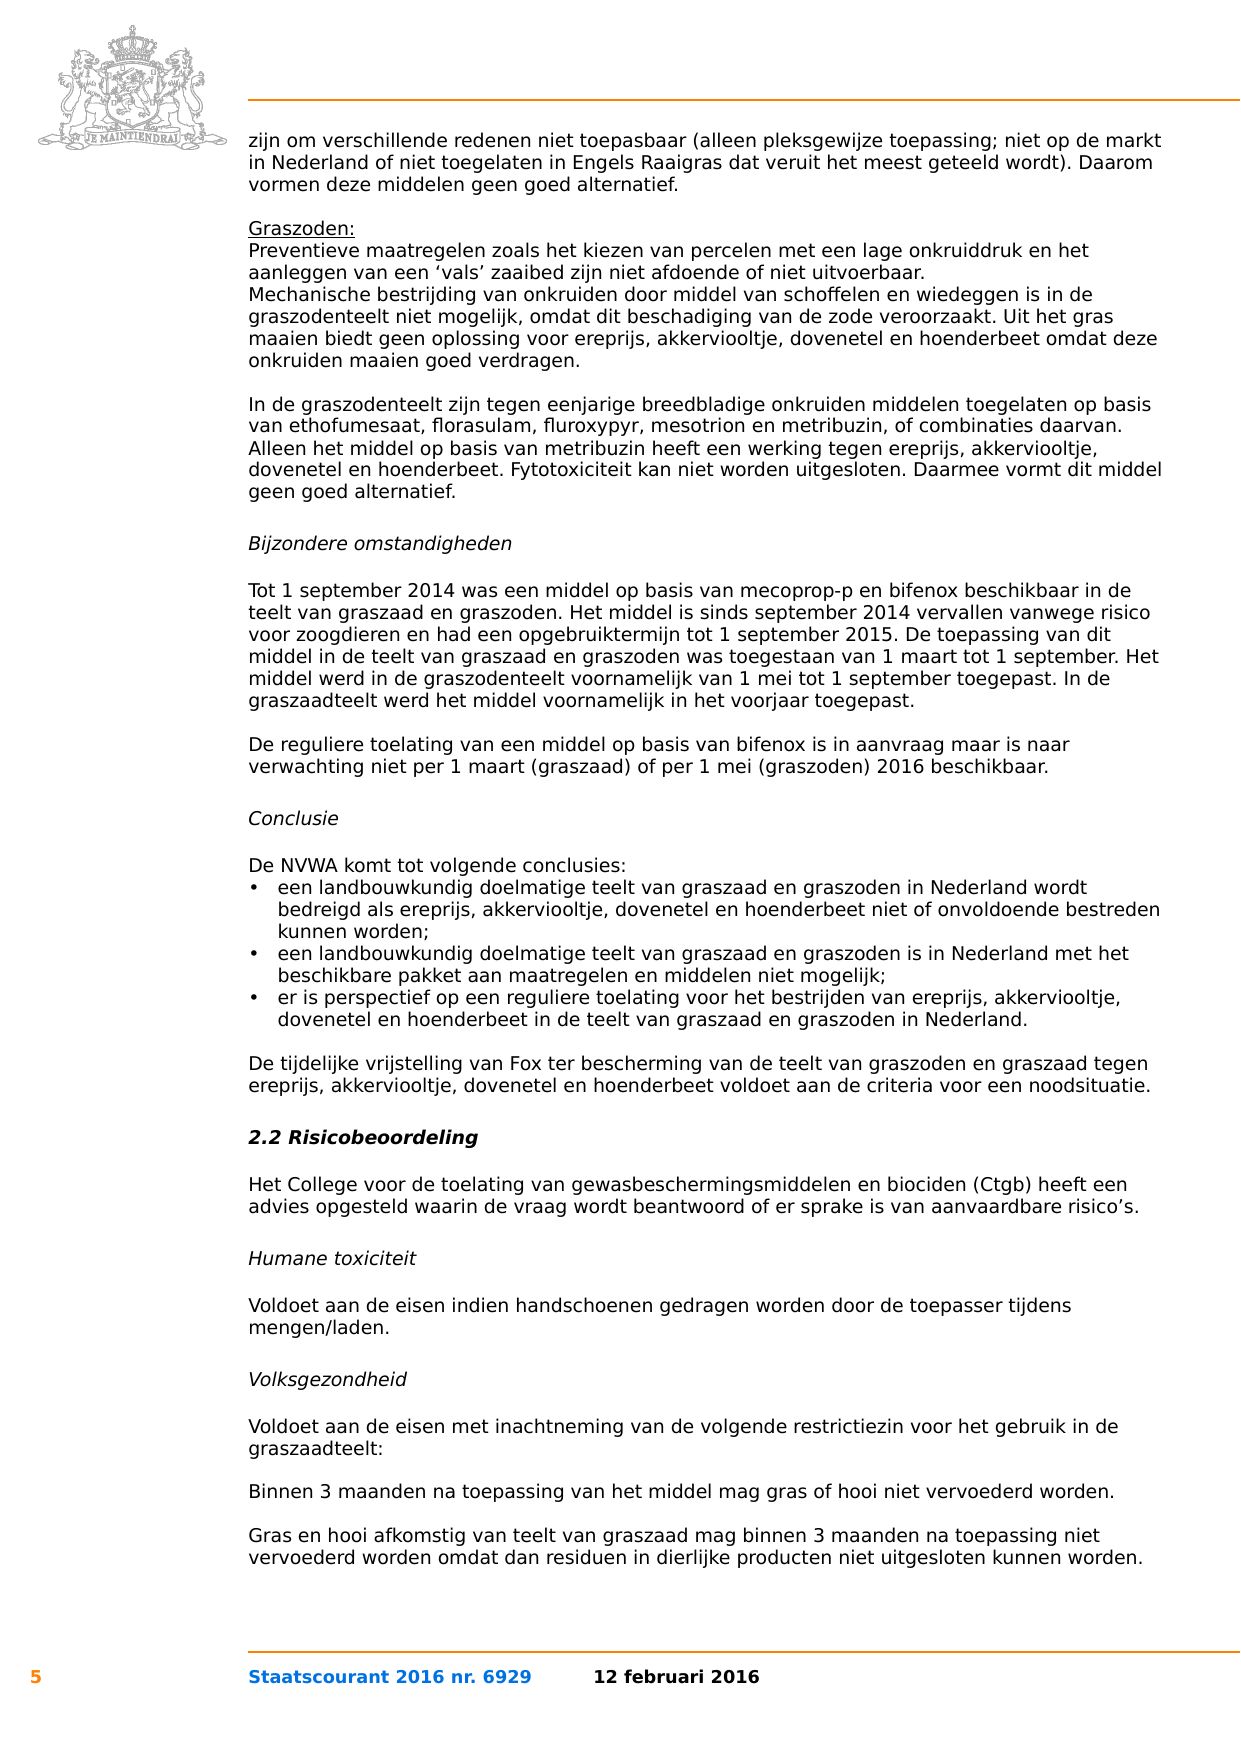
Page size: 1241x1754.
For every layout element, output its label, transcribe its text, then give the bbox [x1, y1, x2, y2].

text • er is perspectief op een reguliere toelating voor het bestrijden van ereprijs, akkerviooltje, dovenetel en hoenderbeet in de teelt van graszaad en graszoden in Nederland. [248, 987, 1163, 1031]
text Het College voor de toelating van gewasbeschermingsmiddelen en biociden (Ctgb) heeft een advies opgesteld waarin de vraag wordt beantwoord of er sprake is van aanvaardbare risico’s. [248, 1174, 1163, 1218]
text Voldoet aan de eisen met inachtneming van de volgende restrictiezin voor het gebruik in de graszaadteelt: [248, 1416, 1163, 1459]
text Graszoden: [248, 218, 1163, 240]
text Tot 1 september 2014 was een middel op basis van mecoprop-p en bifenox beschikbaar in de teelt van graszaad en graszoden. Het middel is sinds september 2014 vervallen vanwege risico voor zoogdieren en had een opgebruiktermijn tot 1 september 2015. De toepassing van dit middel in de teelt van graszaad en graszoden was toegestaan van 1 maart tot 1 september. Het middel werd in de graszodenteelt voornamelijk van 1 mei tot 1 september toegepast. In de graszaadteelt werd het middel voornamelijk in het voorjaar toegepast. [248, 580, 1163, 712]
text De reguliere toelating van een middel op basis van bifenox is in aanvraag maar is naar verwachting niet per 1 maart (graszaad) of per 1 mei (graszoden) 2016 beschikbaar. [248, 734, 1163, 778]
subtitle Bijzondere omstandigheden [248, 533, 1163, 555]
text De NVWA komt tot volgende conclusies: [248, 855, 1163, 877]
subtitle Humane toxiciteit [248, 1248, 1163, 1269]
text • een landbouwkundig doelmatige teelt van graszaad en graszoden is in Nederland met het beschikbare pakket aan maatregelen en middelen niet mogelijk; [248, 943, 1163, 987]
text Mechanische bestrijding van onkruiden door middel van schoffelen en wiedeggen is in de graszodenteelt niet mogelijk, omdat dit beschadiging van de zode veroorzaakt. Uit het gras maaien biedt geen oplossing voor ereprijs, akkerviooltje, dovenetel en hoenderbeet omdat deze onkruiden maaien goed verdragen. [248, 284, 1163, 372]
subtitle Conclusie [248, 808, 1163, 830]
text Gras en hooi afkomstig van teelt van graszaad mag binnen 3 maanden na toepassing niet vervoederd worden omdat dan residuen in dierlijke producten niet uitgesloten kunnen worden. [248, 1525, 1163, 1569]
text zijn om verschillende redenen niet toepasbaar (alleen pleksgewijze toepassing; niet op de markt in Nederland of niet toegelaten in Engels Raaigras dat veruit het meest geteeld wordt). Daarom vormen deze middelen geen goed alternatief. [248, 130, 1163, 196]
picture [38, 25, 227, 150]
text Voldoet aan de eisen indien handschoenen gedragen worden door de toepasser tijdens mengen/laden. [248, 1294, 1163, 1338]
text Preventieve maatregelen zoals het kiezen van percelen met een lage onkruiddruk en het aanleggen van een ‘vals’ zaaibed zijn niet afdoende of niet uitvoerbaar. [248, 240, 1163, 284]
subtitle Volksgezondheid [248, 1368, 1163, 1391]
text De tijdelijke vrijstelling van Fox ter bescherming van de teelt van graszoden en graszaad tegen ereprijs, akkerviooltje, dovenetel en hoenderbeet voldoet aan de criteria voor een noodsituatie. [248, 1053, 1163, 1097]
text • een landbouwkundig doelmatige teelt van graszaad en graszoden in Nederland wordt bedreigd als ereprijs, akkerviooltje, dovenetel en hoenderbeet niet of onvoldoende bestreden kunnen worden; [248, 877, 1163, 943]
subtitle 2.2 Risicobeoordeling [248, 1127, 1163, 1149]
text Binnen 3 maanden na toepassing van het middel mag gras of hooi niet vervoederd worden. [248, 1481, 1163, 1503]
text In de graszodenteelt zijn tegen eenjarige breedbladige onkruiden middelen toegelaten op basis van ethofumesaat, florasulam, fluroxypyr, mesotrion en metribuzin, of combinaties daarvan. Alleen het middel op basis van metribuzin heeft een werking tegen ereprijs, akkerviooltje, dovenetel en hoenderbeet. Fytotoxiciteit kan niet worden uitgesloten. Daarmee vormt dit middel geen goed alternatief. [248, 393, 1163, 503]
